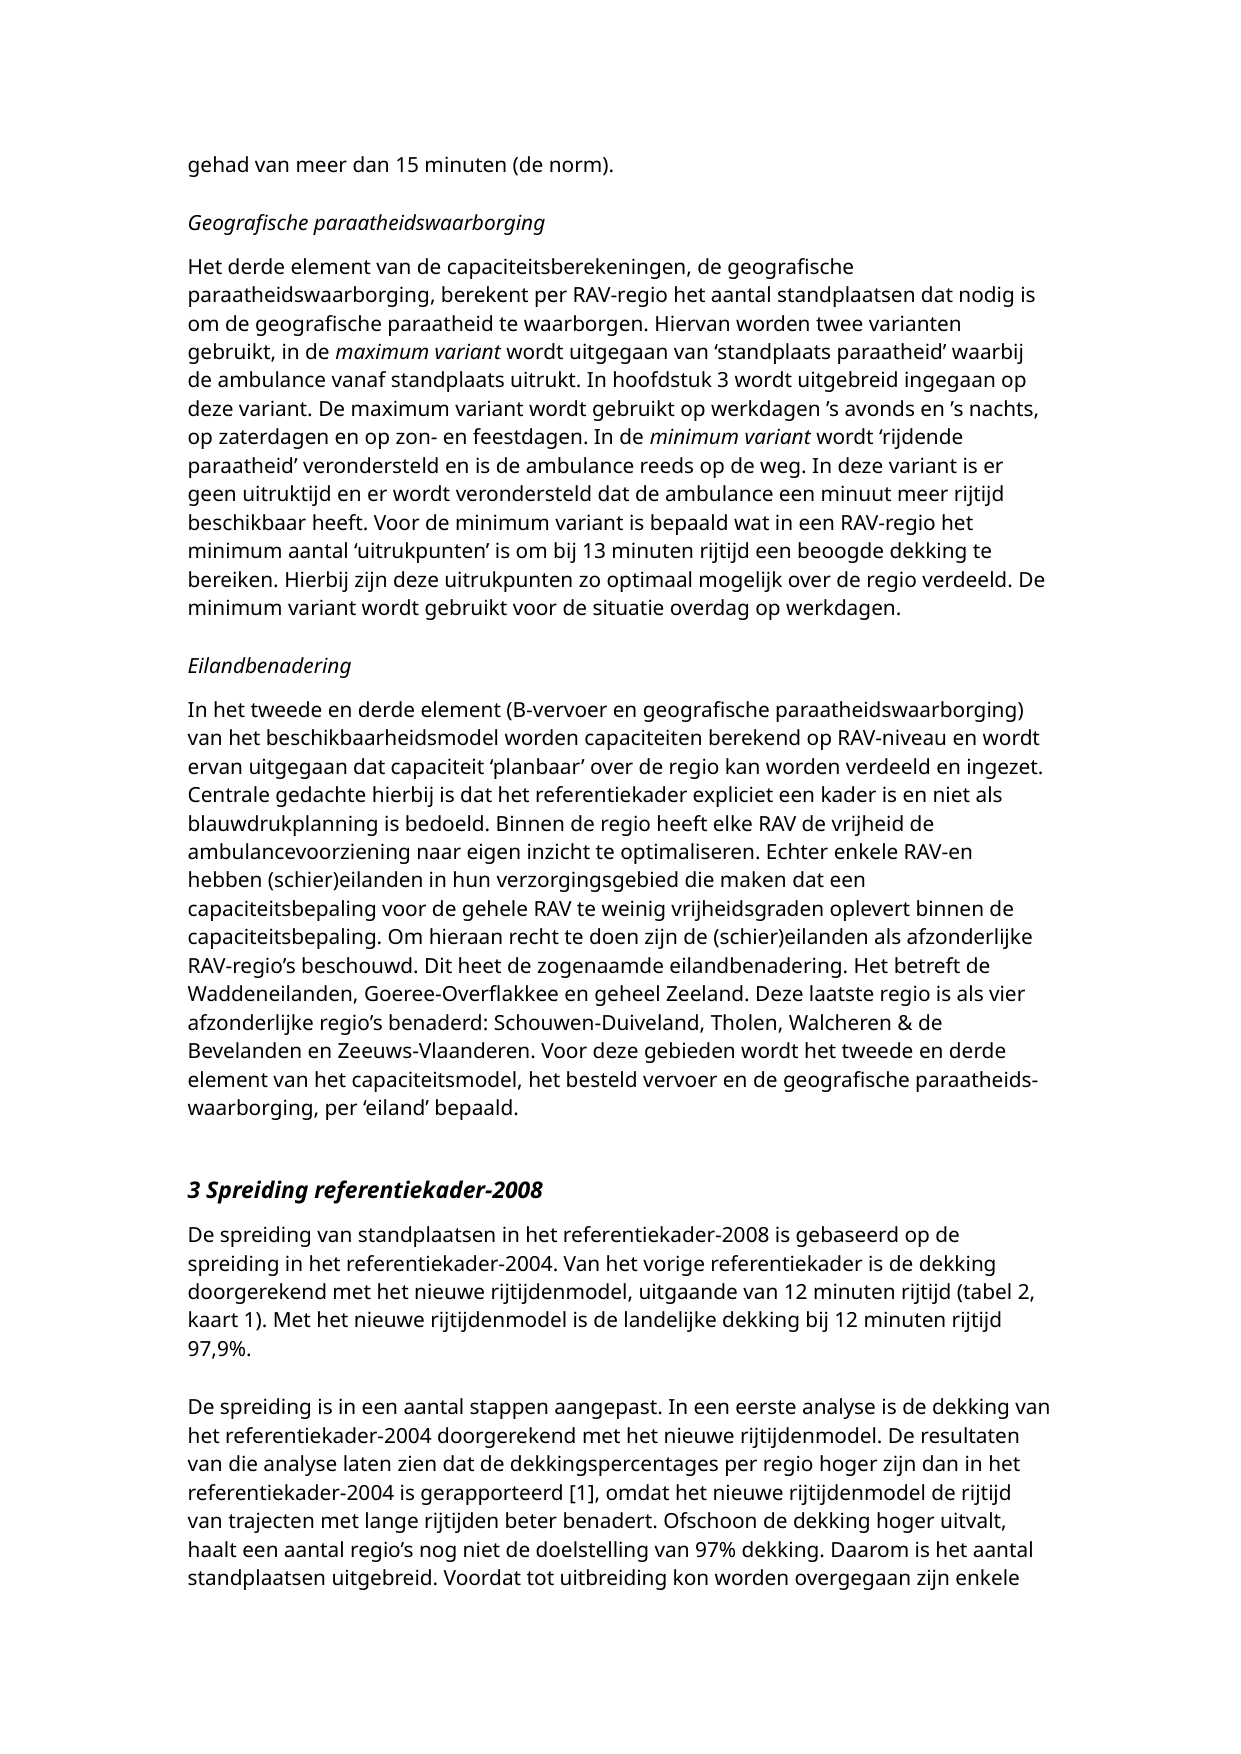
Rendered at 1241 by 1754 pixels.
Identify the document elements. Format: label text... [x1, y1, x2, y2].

text Het derde element van de capaciteitsberekeningen, de geografische paraatheidswaarborging, berekent per RAV-regio het aantal standplaatsen dat nodig is om de geografische paraatheid te waarborgen. Hiervan worden twee varianten gebruikt, in de maximum variant wordt uitgegaan van ‘standplaats paraatheid’ waarbij de ambulance vanaf standplaats uitrukt. In hoofdstuk 3 wordt uitgebreid ingegaan op deze variant. De maximum variant wordt gebruikt op werkdagen ’s avonds en ’s nachts, op zaterdagen en op zon- en feestdagen. In de minimum variant wordt ‘rijdende paraatheid’ verondersteld en is de ambulance reeds op de weg. In deze variant is er geen uitruktijd en er wordt verondersteld dat de ambulance een minuut meer rijtijd beschikbaar heeft. Voor de minimum variant is bepaald wat in een RAV-regio het minimum aantal ‘uitrukpunten’ is om bij 13 minuten rijtijd een beoogde dekking te bereiken. Hierbij zijn deze uitrukpunten zo optimaal mogelijk over de regio verdeeld. De minimum variant wordt gebruikt voor de situatie overdag op werkdagen. [187, 252, 1053, 622]
text In het tweede en derde element (B-vervoer en geografische paraatheidswaarborging) van het beschikbaarheidsmodel worden capaciteiten berekend op RAV-niveau en wordt ervan uitgegaan dat capaciteit ‘planbaar’ over de regio kan worden verdeeld en ingezet. Centrale gedachte hierbij is dat het referentiekader expliciet een kader is en niet als blauwdrukplanning is bedoeld. Binnen de regio heeft elke RAV de vrijheid de ambulancevoorziening naar eigen inzicht te optimaliseren. Echter enkele RAV-en hebben (schier)eilanden in hun verzorgingsgebied die maken dat een capaciteitsbepaling voor de gehele RAV te weinig vrijheidsgraden oplevert binnen de capaciteitsbepaling. Om hieraan recht te doen zijn de (schier)eilanden als afzonderlijke RAV-regio’s beschouwd. Dit heet de zogenaamde eilandbenadering. Het betreft de Waddeneilanden, Goeree-Overflakkee en geheel Zeeland. Deze laatste regio is als vier afzonderlijke regio’s benaderd: Schouwen-Duiveland, Tholen, Walcheren & de Bevelanden en Zeeuws-Vlaanderen. Voor deze gebieden wordt het tweede en derde element van het capaciteitsmodel, het besteld vervoer en de geografische paraatheids-waarborging, per ‘eiland’ bepaald. [187, 695, 1053, 1122]
text De spreiding van standplaatsen in het referentiekader-2008 is gebaseerd op de spreiding in het referentiekader-2004. Van het vorige referentiekader is de dekking doorgerekend met het nieuwe rijtijdenmodel, uitgaande van 12 minuten rijtijd (tabel 2, kaart 1). Met het nieuwe rijtijdenmodel is de landelijke dekking bij 12 minuten rijtijd 97,9%. [187, 1220, 1053, 1362]
text Geografische paraatheidswaarborging [187, 208, 1053, 237]
text Eilandbenadering [187, 652, 1053, 680]
text gehad van meer dan 15 minuten (de norm). [187, 150, 1053, 178]
subtitle 3 Spreiding referentiekader-2008 [187, 1174, 1053, 1205]
text De spreiding is in een aantal stappen aangepast. In een eerste analyse is de dekking van het referentiekader-2004 doorgerekend met het nieuwe rijtijdenmodel. De resultaten van die analyse laten zien dat de dekkingspercentages per regio hoger zijn dan in het referentiekader-2004 is gerapporteerd [1], omdat het nieuwe rijtijdenmodel de rijtijd van trajecten met lange rijtijden beter benadert. Ofschoon de dekking hoger uitvalt, haalt een aantal regio’s nog niet de doelstelling van 97% dekking. Daarom is het aantal standplaatsen uitgebreid. Voordat tot uitbreiding kon worden overgegaan zijn enkele [187, 1392, 1053, 1592]
